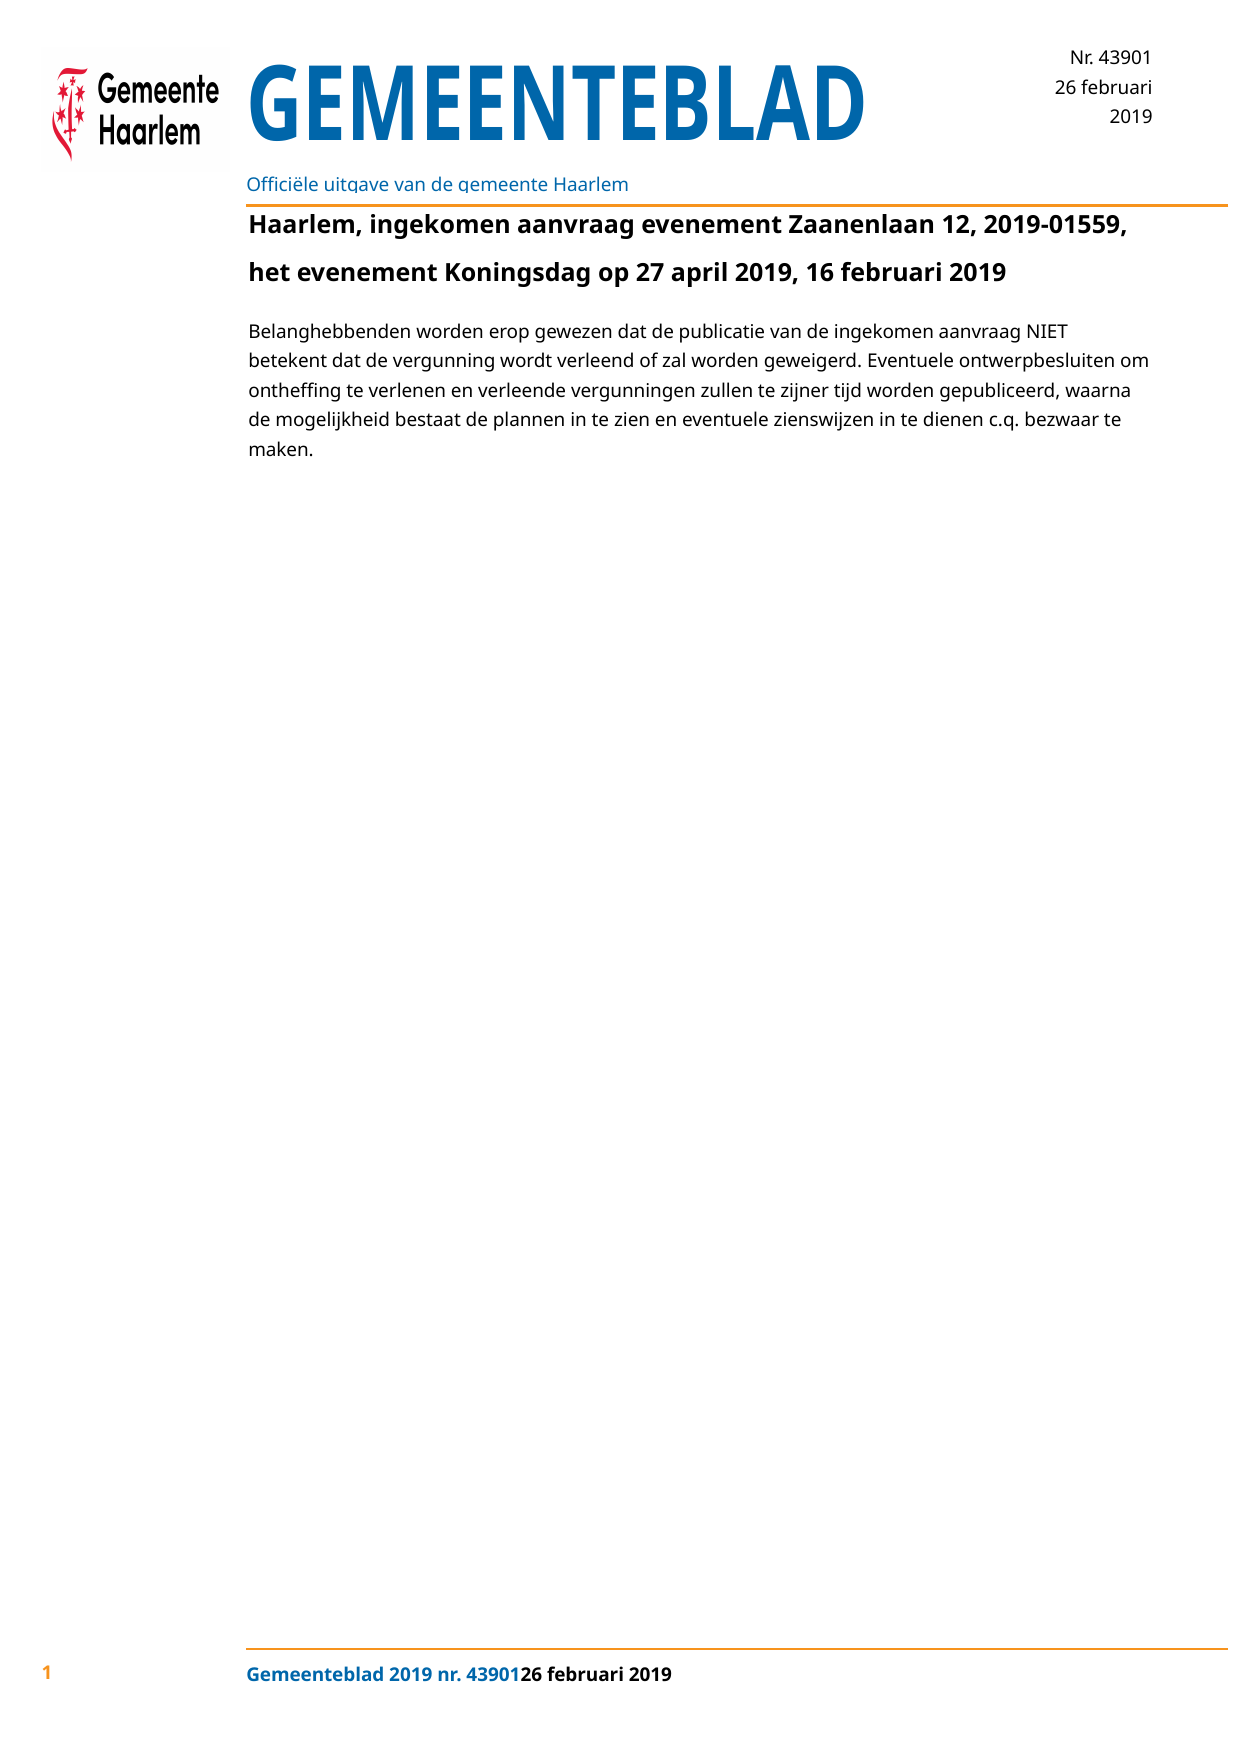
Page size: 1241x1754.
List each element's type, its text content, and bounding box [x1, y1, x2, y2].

text Haarlem, ingekomen aanvraag evenement Zaanenlaan 12, 2019-01559, het evenement Koningsdag op 27 april 2019, 16 februari 2019 [248, 207, 1152, 288]
text Belanghebbenden worden erop gewezen dat de publicatie van de ingekomen aanvraag NIET betekent dat de vergunning wordt verleend of zal worden geweigerd. Eventuele ontwerpbesluiten om ontheffing te verlenen en verleende vergunningen zullen te zijner tijd worden gepubliceerd, waarna de mogelijkheid bestaat de plannen in te zien en eventuele zienswijzen in te dienen c.q. bezwaar te maken. [248, 318, 1152, 462]
picture [41, 47, 231, 172]
